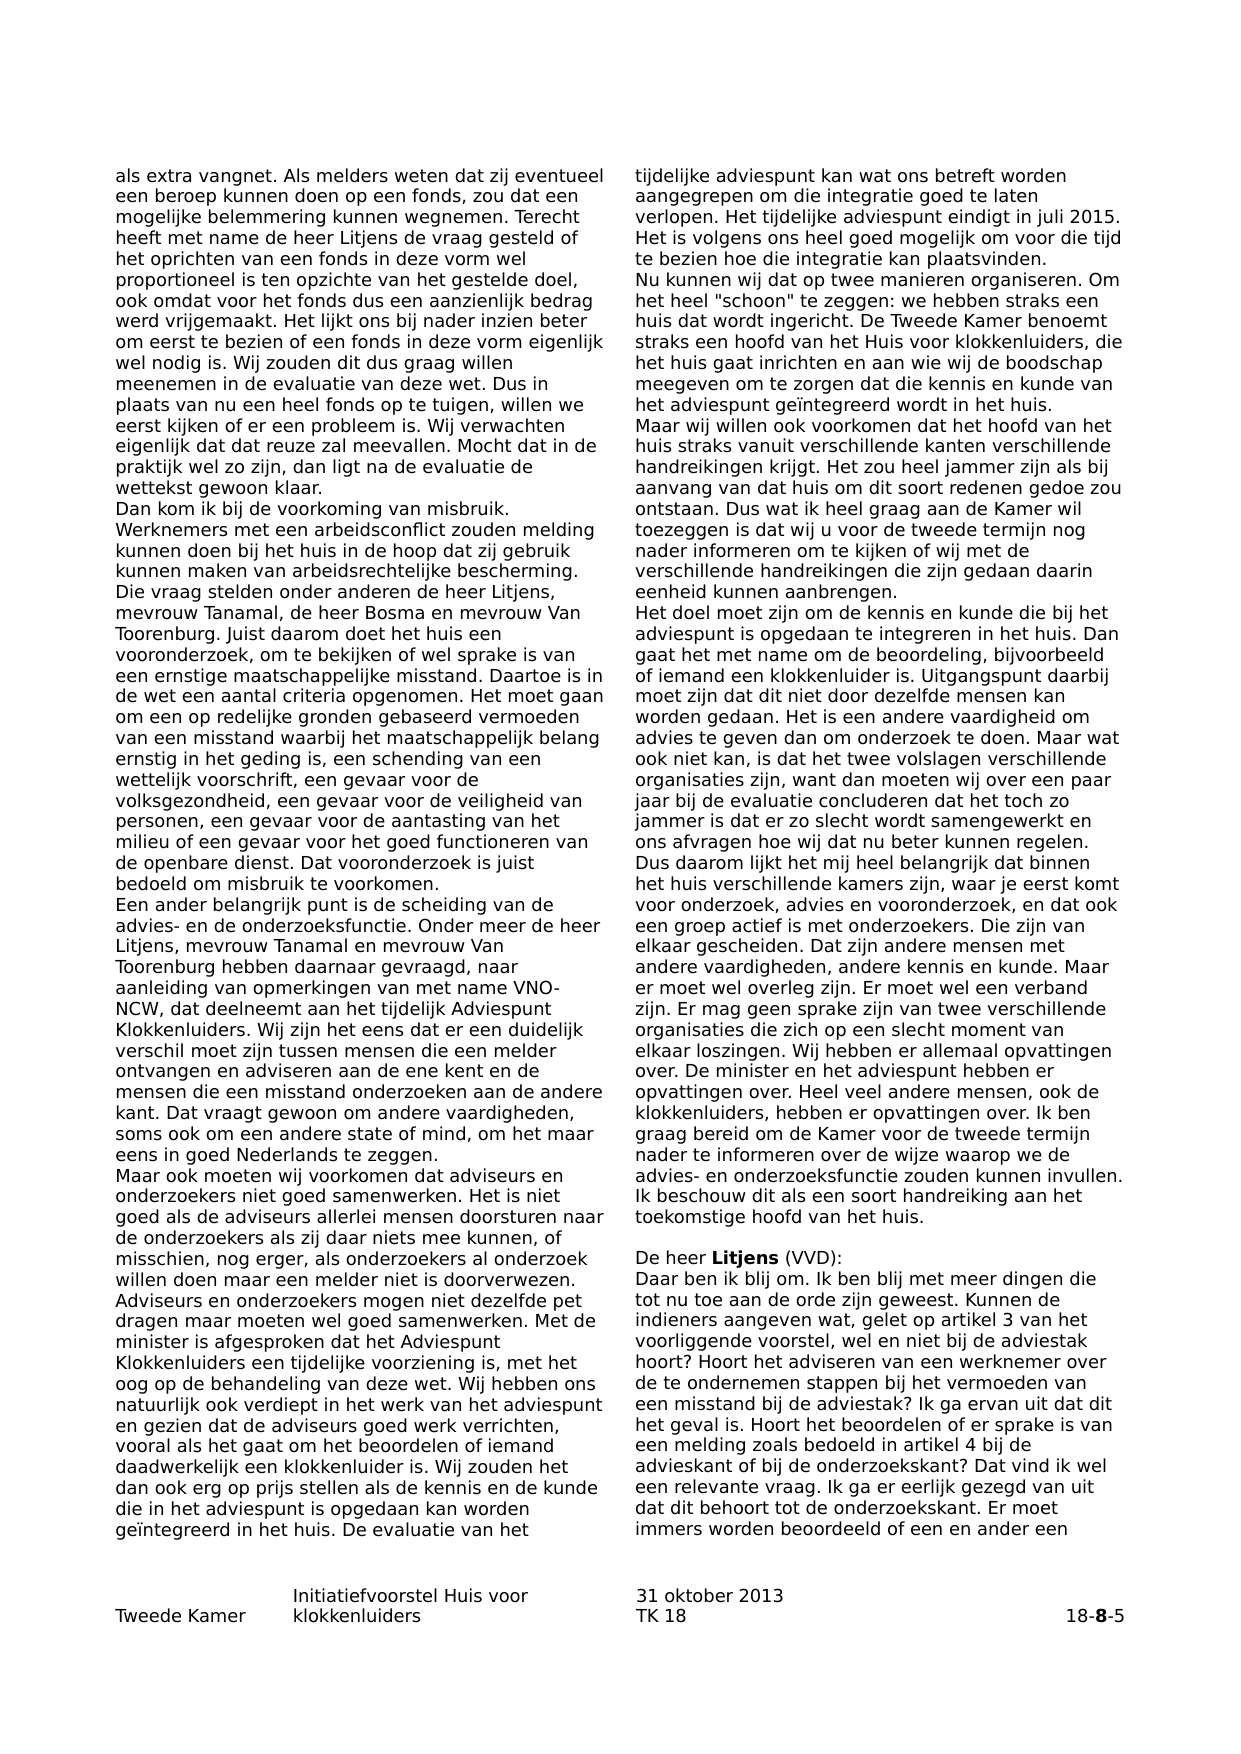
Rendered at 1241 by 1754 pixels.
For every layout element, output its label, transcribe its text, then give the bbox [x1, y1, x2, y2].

text Het doel moet zijn om de kennis en kunde die bij het adviespunt is opgedaan te integreren in het huis. Dan gaat het met name om de beoordeling, bijvoorbeeld of iemand een klokkenluider is. Uitgangspunt daarbij moet zijn dat dit niet door dezelfde mensen kan worden gedaan. Het is een andere vaardigheid om advies te geven dan om onderzoek te doen. Maar wat ook niet kan, is dat het twee volslagen verschillende organisaties zijn, want dan moeten wij over een paar jaar bij de evaluatie concluderen dat het toch zo jammer is dat er zo slecht wordt samengewerkt en ons afvragen hoe wij dat nu beter kunnen regelen. [635, 603, 1125, 853]
text Nu kunnen wij dat op twee manieren organiseren. Om het heel "schoon" te zeggen: we hebben straks een huis dat wordt ingericht. De Tweede Kamer benoemt straks een hoofd van het Huis voor klokkenluiders, die het huis gaat inrichten en aan wie wij de boodschap meegeven om te zorgen dat die kennis en kunde van het adviespunt geïntegreerd wordt in het huis. [635, 269, 1125, 415]
text Dus daarom lijkt het mij heel belangrijk dat binnen het huis verschillende kamers zijn, waar je eerst komt voor onderzoek, advies en vooronderzoek, en dat ook een groep actief is met onderzoekers. Die zijn van elkaar gescheiden. Dat zijn andere mensen met andere vaardigheden, andere kennis en kunde. Maar er moet wel overleg zijn. Er moet wel een verband zijn. Er mag geen sprake zijn van twee verschillende organisaties die zich op een slecht moment van elkaar loszingen. Wij hebben er allemaal opvattingen over. De minister en het adviespunt hebben er opvattingen over. Heel veel andere mensen, ook de klokkenluiders, hebben er opvattingen over. Ik ben graag bereid om de Kamer voor de tweede termijn nader te informeren over de wijze waarop we de advies- en onderzoeksfunctie zouden kunnen invullen. Ik beschouw dit als een soort handreiking aan het toekomstige hoofd van het huis. [635, 853, 1125, 1228]
text Maar wij willen ook voorkomen dat het hoofd van het huis straks vanuit verschillende kanten verschillende handreikingen krijgt. Het zou heel jammer zijn als bij aanvang van dat huis om dit soort redenen gedoe zou ontstaan. Dus wat ik heel graag aan de Kamer wil toezeggen is dat wij u voor de tweede termijn nog nader informeren om te kijken of wij met de verschillende handreikingen die zijn gedaan daarin eenheid kunnen aanbrengen. [635, 415, 1125, 603]
text Een ander belangrijk punt is de scheiding van de advies- en de onderzoeksfunctie. Onder meer de heer Litjens, mevrouw Tanamal en mevrouw Van Toorenburg hebben daarnaar gevraagd, naar aanleiding van opmerkingen van met name VNO-NCW, dat deelneemt aan het tijdelijk Adviespunt Klokkenluiders. Wij zijn het eens dat er een duidelijk verschil moet zijn tussen mensen die een melder ontvangen en adviseren aan de ene kent en de mensen die een misstand onderzoeken aan de andere kant. Dat vraagt gewoon om andere vaardigheden, soms ook om een andere state of mind, om het maar eens in goed Nederlands te zeggen. [115, 894, 605, 1165]
text tijdelijke adviespunt kan wat ons betreft worden aangegrepen om die integratie goed te laten verlopen. Het tijdelijke adviespunt eindigt in juli 2015. Het is volgens ons heel goed mogelijk om voor die tijd te bezien hoe die integratie kan plaatsvinden. [635, 165, 1125, 269]
text Dan kom ik bij de voorkoming van misbruik. Werknemers met een arbeidsconflict zouden melding kunnen doen bij het huis in de hoop dat zij gebruik kunnen maken van arbeidsrechtelijke bescherming. Die vraag stelden onder anderen de heer Litjens, mevrouw Tanamal, de heer Bosma en mevrouw Van Toorenburg. Juist daarom doet het huis een vooronderzoek, om te bekijken of wel sprake is van een ernstige maatschappelijke misstand. Daartoe is in de wet een aantal criteria opgenomen. Het moet gaan om een op redelijke gronden gebaseerd vermoeden van een misstand waarbij het maatschappelijk belang ernstig in het geding is, een schending van een wettelijk voorschrift, een gevaar voor de volksgezondheid, een gevaar voor de veiligheid van personen, een gevaar voor de aantasting van het milieu of een gevaar voor het goed functioneren van de openbare dienst. Dat vooronderzoek is juist bedoeld om misbruik te voorkomen. [115, 499, 605, 894]
text als extra vangnet. Als melders weten dat zij eventueel een beroep kunnen doen op een fonds, zou dat een mogelijke belemmering kunnen wegnemen. Terecht heeft met name de heer Litjens de vraag gesteld of het oprichten van een fonds in deze vorm wel proportioneel is ten opzichte van het gestelde doel, ook omdat voor het fonds dus een aanzienlijk bedrag werd vrijgemaakt. Het lijkt ons bij nader inzien beter om eerst te bezien of een fonds in deze vorm eigenlijk wel nodig is. Wij zouden dit dus graag willen meenemen in de evaluatie van deze wet. Dus in plaats van nu een heel fonds op te tuigen, willen we eerst kijken of er een probleem is. Wij verwachten eigenlijk dat dat reuze zal meevallen. Mocht dat in de praktijk wel zo zijn, dan ligt na de evaluatie de wettekst gewoon klaar. [115, 165, 605, 499]
text Maar ook moeten wij voorkomen dat adviseurs en onderzoekers niet goed samenwerken. Het is niet goed als de adviseurs allerlei mensen doorsturen naar de onderzoekers als zij daar niets mee kunnen, of misschien, nog erger, als onderzoekers al onderzoek willen doen maar een melder niet is doorverwezen. Adviseurs en onderzoekers mogen niet dezelfde pet dragen maar moeten wel goed samenwerken. Met de minister is afgesproken dat het Adviespunt Klokkenluiders een tijdelijke voorziening is, met het oog op de behandeling van deze wet. Wij hebben ons natuurlijk ook verdiept in het werk van het adviespunt en gezien dat de adviseurs goed werk verrichten, vooral als het gaat om het beoordelen of iemand daadwerkelijk een klokkenluider is. Wij zouden het dan ook erg op prijs stellen als de kennis en de kunde die in het adviespunt is opgedaan kan worden geïntegreerd in het huis. De evaluatie van het [115, 1165, 605, 1540]
text Daar ben ik blij om. Ik ben blij met meer dingen die tot nu toe aan de orde zijn geweest. Kunnen de indieners aangeven wat, gelet op artikel 3 van het voorliggende voorstel, wel en niet bij de adviestak hoort? Hoort het adviseren van een werknemer over de te ondernemen stappen bij het vermoeden van een misstand bij de adviestak? Ik ga ervan uit dat dit het geval is. Hoort het beoordelen of er sprake is van een melding zoals bedoeld in artikel 4 bij de advieskant of bij de onderzoekskant? Dat vind ik wel een relevante vraag. Ik ga er eerlijk gezegd van uit dat dit behoort tot de onderzoekskant. Er moet immers worden beoordeeld of een en ander een [635, 1268, 1125, 1539]
text De heer Litjens (VVD): [635, 1248, 1125, 1268]
